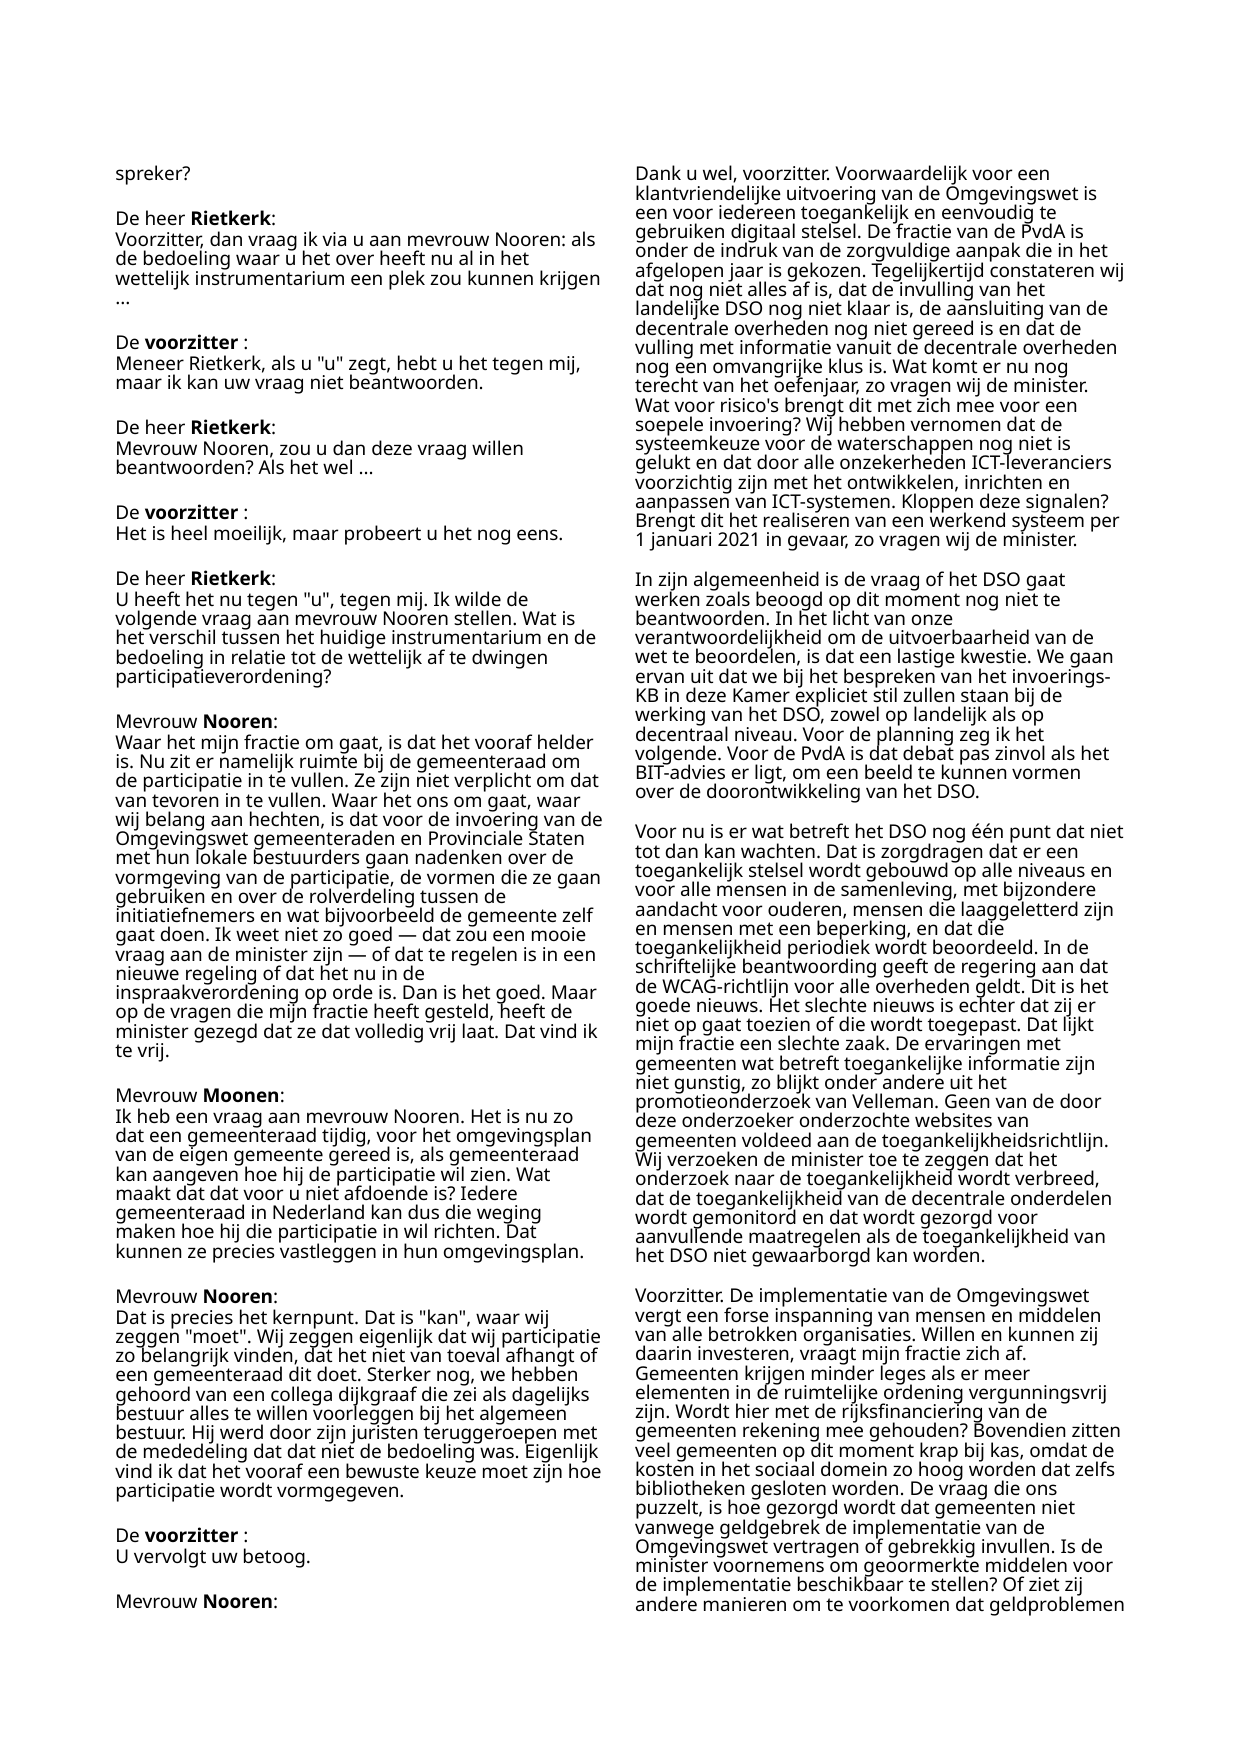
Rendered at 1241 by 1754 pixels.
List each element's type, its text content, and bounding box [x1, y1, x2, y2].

text In zijn algemeenheid is de vraag of het DSO gaat werken zoals beoogd op dit moment nog niet te beantwoorden. In het licht van onze verantwoordelijkheid om de uitvoerbaarheid van de wet te beoordelen, is dat een lastige kwestie. We gaan ervan uit dat we bij het bespreken van het invoerings-KB in deze Kamer expliciet stil zullen staan bij de werking van het DSO, zowel op landelijk als op decentraal niveau. Voor de planning zeg ik het volgende. Voor de PvdA is dat debat pas zinvol als het BIT-advies er ligt, om een beeld te kunnen vormen over de doorontwikkeling van het DSO. [635, 571, 1125, 803]
text De voorzitter : [115, 499, 605, 525]
text Mevrouw Nooren: [115, 708, 605, 734]
text Voorzitter. De implementatie van de Omgevingswet vergt een forse inspanning van mensen en middelen van alle betrokken organisaties. Willen en kunnen zij daarin investeren, vraagt mijn fractie zich af. Gemeenten krijgen minder leges als er meer elementen in de ruimtelijke ordening vergunningsvrij zijn. Wordt hier met de rijksfinanciering van de gemeenten rekening mee gehouden? Bovendien zitten veel gemeenten op dit moment krap bij kas, omdat de kosten in het sociaal domein zo hoog worden dat zelfs bibliotheken gesloten worden. De vraag die ons puzzelt, is hoe gezorgd wordt dat gemeenten niet vanwege geldgebrek de implementatie van de Omgevingswet vertragen of gebrekkig invullen. Is de minister voornemens om geoormerkte middelen voor de implementatie beschikbaar te stellen? Of ziet zij andere manieren om te voorkomen dat geldproblemen [635, 1287, 1125, 1615]
text De voorzitter : [115, 329, 605, 355]
text U vervolgt uw betoog. [115, 1548, 605, 1567]
text Mevrouw Nooren: [115, 1283, 605, 1309]
text Mevrouw Moonen: [115, 1082, 605, 1108]
text De voorzitter : [115, 1522, 605, 1548]
text Mevrouw Nooren, zou u dan deze vraag willen beantwoorden? Als het wel ... [115, 440, 605, 478]
text Meneer Rietkerk, als u "u" zegt, hebt u het tegen mij, maar ik kan uw vraag niet beantwoorden. [115, 355, 605, 393]
text Mevrouw Nooren: [115, 1588, 605, 1614]
text Voorzitter, dan vraag ik via u aan mevrouw Nooren: als de bedoeling waar u het over heeft nu al in het wettelijk instrumentarium een plek zou kunnen krijgen ... [115, 231, 605, 308]
text Dat is precies het kernpunt. Dat is "kan", waar wij zeggen "moet". Wij zeggen eigenlijk dat wij participatie zo belangrijk vinden, dat het niet van toeval afhangt of een gemeenteraad dit doet. Sterker nog, we hebben gehoord van een collega dijkgraaf die zei als dagelijks bestuur alles te willen voorleggen bij het algemeen bestuur. Hij werd door zijn juristen teruggeroepen met de mededeling dat dat niet de bedoeling was. Eigenlijk vind ik dat het vooraf een bewuste keuze moet zijn hoe participatie wordt vormgegeven. [115, 1309, 605, 1501]
text Dank u wel, voorzitter. Voorwaardelijk voor een klantvriendelijke uitvoering van de Omgevingswet is een voor iedereen toegankelijk en eenvoudig te gebruiken digitaal stelsel. De fractie van de PvdA is onder de indruk van de zorgvuldige aanpak die in het afgelopen jaar is gekozen. Tegelijkertijd constateren wij dat nog niet alles af is, dat de invulling van het landelijke DSO nog niet klaar is, de aansluiting van de decentrale overheden nog niet gereed is en dat de vulling met informatie vanuit de decentrale overheden nog een omvangrijke klus is. Wat komt er nu nog terecht van het oefenjaar, zo vragen wij de minister. Wat voor risico's brengt dit met zich mee voor een soepele invoering? Wij hebben vernomen dat de systeemkeuze voor de waterschappen nog niet is gelukt en dat door alle onzekerheden ICT-leveranciers voorzichtig zijn met het ontwikkelen, inrichten en aanpassen van ICT-systemen. Kloppen deze signalen? Brengt dit het realiseren van een werkend systeem per 1 januari 2021 in gevaar, zo vragen wij de minister. [635, 165, 1125, 551]
text De heer Rietkerk: [115, 205, 605, 231]
text Voor nu is er wat betreft het DSO nog één punt dat niet tot dan kan wachten. Dat is zorgdragen dat er een toegankelijk stelsel wordt gebouwd op alle niveaus en voor alle mensen in de samenleving, met bijzondere aandacht voor ouderen, mensen die laaggeletterd zijn en mensen met een beperking, en dat die toegankelijkheid periodiek wordt beoordeeld. In de schriftelijke beantwoording geeft de regering aan dat de WCAG-richtlijn voor alle overheden geldt. Dit is het goede nieuws. Het slechte nieuws is echter dat zij er niet op gaat toezien of die wordt toegepast. Dat lijkt mijn fractie een slechte zaak. De ervaringen met gemeenten wat betreft toegankelijke informatie zijn niet gunstig, zo blijkt onder andere uit het promotieonderzoek van Velleman. Geen van de door deze onderzoeker onderzochte websites van gemeenten voldeed aan de toegankelijkheidsrichtlijn. Wij verzoeken de minister toe te zeggen dat het onderzoek naar de toegankelijkheid wordt verbreed, dat de toegankelijkheid van de decentrale onderdelen wordt gemonitord en dat wordt gezorgd voor aanvullende maatregelen als de toegankelijkheid van het DSO niet gewaarborgd kan worden. [635, 823, 1125, 1267]
text U heeft het nu tegen "u", tegen mij. Ik wilde de volgende vraag aan mevrouw Nooren stellen. Wat is het verschil tussen het huidige instrumentarium en de bedoeling in relatie tot de wettelijk af te dwingen participatieverordening? [115, 591, 605, 687]
text Het is heel moeilijk, maar probeert u het nog eens. [115, 525, 605, 544]
text Ik heb een vraag aan mevrouw Nooren. Het is nu zo dat een gemeenteraad tijdig, voor het omgevingsplan van de eigen gemeente gereed is, als gemeenteraad kan aangeven hoe hij de participatie wil zien. Wat maakt dat dat voor u niet afdoende is? Iedere gemeenteraad in Nederland kan dus die weging maken hoe hij die participatie in wil richten. Dat kunnen ze precies vastleggen in hun omgevingsplan. [115, 1108, 605, 1262]
text Waar het mijn fractie om gaat, is dat het vooraf helder is. Nu zit er namelijk ruimte bij de gemeenteraad om de participatie in te vullen. Ze zijn niet verplicht om dat van tevoren in te vullen. Waar het ons om gaat, waar wij belang aan hechten, is dat voor de invoering van de Omgevingswet gemeenteraden en Provinciale Staten met hun lokale bestuurders gaan nadenken over de vormgeving van de participatie, de vormen die ze gaan gebruiken en over de rolverdeling tussen de initiatiefnemers en wat bijvoorbeeld de gemeente zelf gaat doen. Ik weet niet zo goed — dat zou een mooie vraag aan de minister zijn — of dat te regelen is in een nieuwe regeling of dat het nu in de inspraakverordening op orde is. Dan is het goed. Maar op de vragen die mijn fractie heeft gesteld, heeft de minister gezegd dat ze dat volledig vrij laat. Dat vind ik te vrij. [115, 734, 605, 1061]
text spreker? [115, 165, 605, 184]
text De heer Rietkerk: [115, 565, 605, 591]
text De heer Rietkerk: [115, 414, 605, 440]
